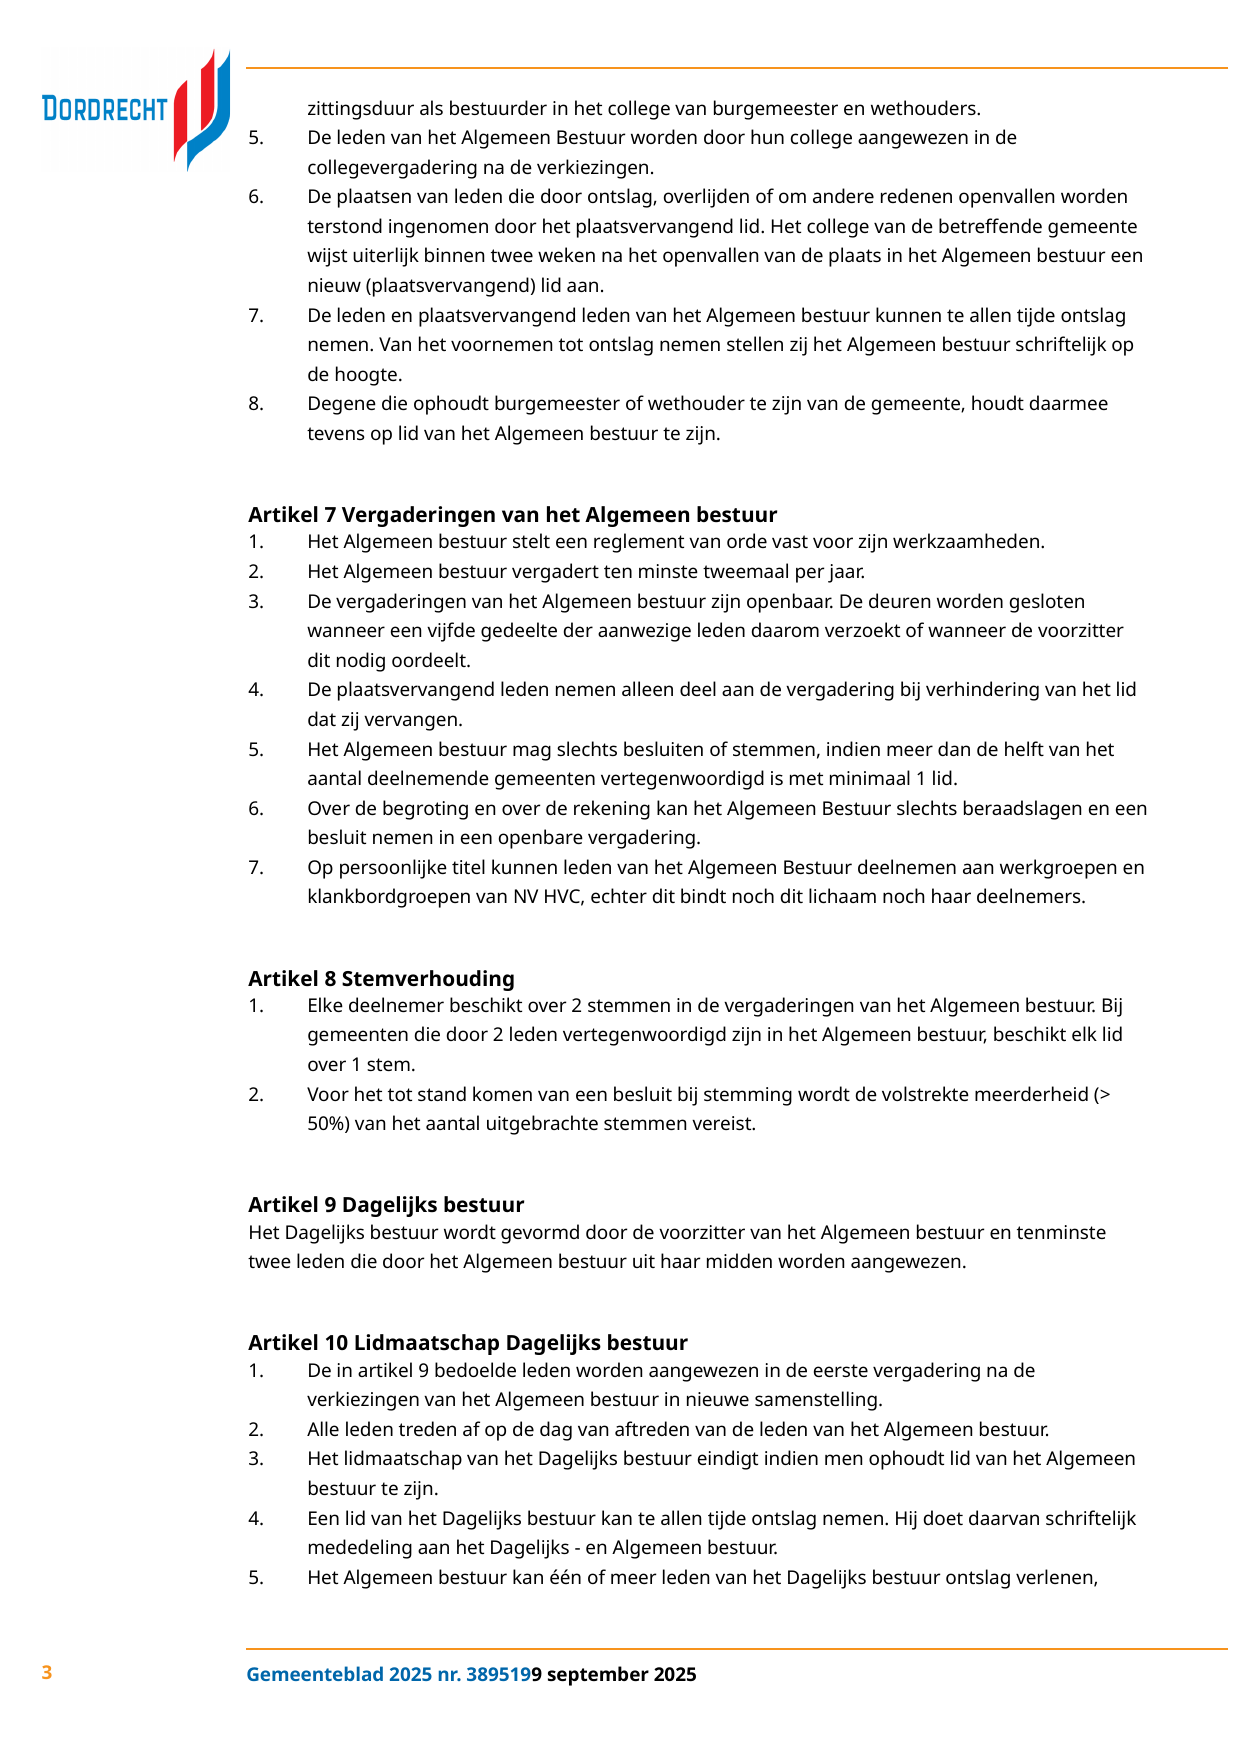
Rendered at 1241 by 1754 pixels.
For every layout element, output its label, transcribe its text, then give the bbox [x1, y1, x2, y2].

list De vergaderingen van het Algemeen bestuur zijn openbaar. De deuren worden gesloten wanneer een vijfde gedeelte der aanwezige leden daarom verzoekt of wanneer de voorzitter dit nodig oordeelt. [248, 588, 1152, 673]
list Op persoonlijke titel kunnen leden van het Algemeen Bestuur deelnemen aan werkgroepen en klankbordgroepen van NV HVC, echter dit bindt noch dit lichaam noch haar deelnemers. [248, 854, 1152, 909]
list De in artikel 9 bedoelde leden worden aangewezen in de eerste vergadering na de verkiezingen van het Algemeen bestuur in nieuwe samenstelling. [248, 1357, 1152, 1412]
text Artikel 10 Lidmaatschap Dagelijks bestuur [248, 1328, 1152, 1357]
list Het lidmaatschap van het Dagelijks bestuur eindigt indien men ophoudt lid van het Algemeen bestuur te zijn. [248, 1446, 1152, 1501]
text Artikel 7 Vergaderingen van het Algemeen bestuur [248, 500, 1152, 529]
list Degene die ophoudt burgemeester of wethouder te zijn van de gemeente, houdt daarmee tevens op lid van het Algemeen bestuur te zijn. [248, 391, 1152, 446]
list Elke deelnemer beschikt over 2 stemmen in de vergaderingen van het Algemeen bestuur. Bij gemeenten die door 2 leden vertegenwoordigd zijn in het Algemeen bestuur, beschikt elk lid over 1 stem. [248, 992, 1152, 1077]
list Het Algemeen bestuur stelt een reglement van orde vast voor zijn werkzaamheden. [248, 529, 1152, 554]
list Alle leden treden af op de dag van aftreden van de leden van het Algemeen bestuur. [248, 1416, 1152, 1442]
text Artikel 9 Dagelijks bestuur [248, 1190, 1152, 1219]
list Het Algemeen bestuur mag slechts besluiten of stemmen, indien meer dan de helft van het aantal deelnemende gemeenten vertegenwoordigd is met minimaal 1 lid. [248, 736, 1152, 791]
list Het Algemeen bestuur kan één of meer leden van het Dagelijks bestuur ontslag verlenen, [248, 1564, 1152, 1590]
list De leden van het Algemeen Bestuur worden door hun college aangewezen in de collegevergadering na de verkiezingen. [248, 124, 1152, 180]
list Voor het tot stand komen van een besluit bij stemming wordt de volstrekte meerderheid (> 50%) van het aantal uitgebrachte stemmen vereist. [248, 1081, 1152, 1136]
text Artikel 8 Stemverhouding [248, 964, 1152, 992]
list De leden en plaatsvervangend leden van het Algemeen bestuur kunnen te allen tijde ontslag nemen. Van het voornemen tot ontslag nemen stellen zij het Algemeen bestuur schriftelijk op de hoogte. [248, 302, 1152, 387]
list Over de begroting en over de rekening kan het Algemeen Bestuur slechts beraadslagen en een besluit nemen in een openbare vergadering. [248, 795, 1152, 850]
list De plaatsvervangend leden nemen alleen deel aan de vergadering bij verhindering van het lid dat zij vervangen. [248, 677, 1152, 732]
text Het Dagelijks bestuur wordt gevormd door de voorzitter van het Algemeen bestuur en tenminste twee leden die door het Algemeen bestuur uit haar midden worden aangewezen. [248, 1219, 1152, 1274]
list Het Algemeen bestuur vergadert ten minste tweemaal per jaar. [248, 558, 1152, 584]
list Een lid van het Dagelijks bestuur kan te allen tijde ontslag nemen. Hij doet daarvan schriftelijk mededeling aan het Dagelijks - en Algemeen bestuur. [248, 1505, 1152, 1560]
list De plaatsen van leden die door ontslag, overlijden of om andere redenen openvallen worden terstond ingenomen door het plaatsvervangend lid. Het college van de betreffende gemeente wijst uiterlijk binnen twee weken na het openvallen van de plaats in het Algemeen bestuur een nieuw (plaatsvervangend) lid aan. [248, 183, 1152, 298]
picture [41, 47, 231, 172]
list zittingsduur als bestuurder in het college van burgemeester en wethouders. [248, 95, 1152, 121]
